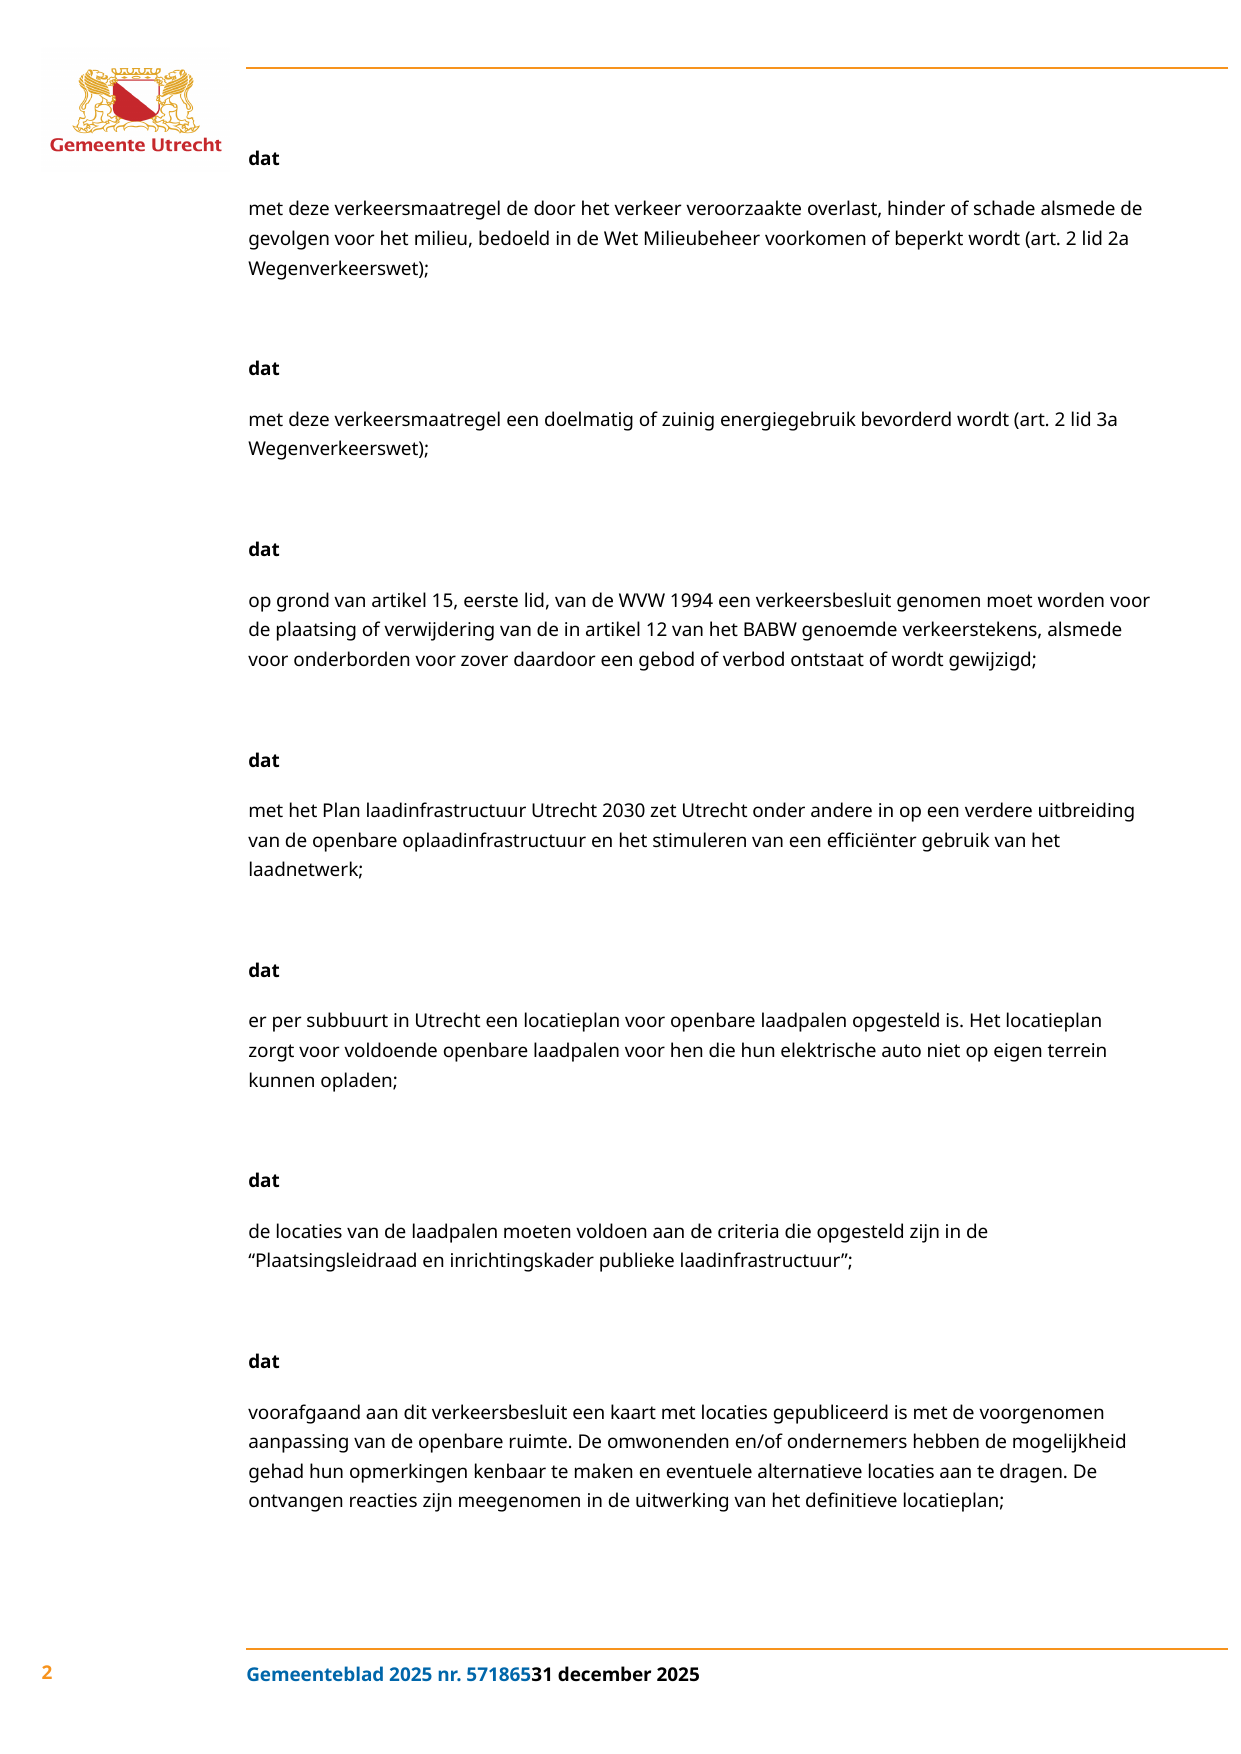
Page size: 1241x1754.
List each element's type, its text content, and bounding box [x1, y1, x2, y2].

picture [41, 47, 231, 172]
text met deze verkeersmaatregel een doelmatig of zuinig energiegebruik bevorderd wordt (art. 2 lid 3a Wegenverkeerswet); [248, 406, 1152, 461]
text voorafgaand aan dit verkeersbesluit een kaart met locaties gepubliceerd is met de voorgenomen aanpassing van de openbare ruimte. De omwonenden en/of ondernemers hebben de mogelijkheid gehad hun opmerkingen kenbaar te maken en eventuele alternatieve locaties aan te dragen. De ontvangen reacties zijn meegenomen in de uitwerking van het definitieve locatieplan; [248, 1399, 1152, 1513]
text dat [248, 356, 1152, 381]
text met het Plan laadinfrastructuur Utrecht 2030 zet Utrecht onder andere in op een verdere uitbreiding van de openbare oplaadinfrastructuur en het stimuleren van een efficiënter gebruik van het laadnetwerk; [248, 797, 1152, 882]
text dat [248, 1168, 1152, 1193]
text dat [248, 145, 1152, 171]
text de locaties van de laadpalen moeten voldoen aan de criteria die opgesteld zijn in de “Plaatsingsleidraad en inrichtingskader publieke laadinfrastructuur”; [248, 1218, 1152, 1273]
text dat [248, 536, 1152, 562]
text er per subbuurt in Utrecht een locatieplan voor openbare laadpalen opgesteld is. Het locatieplan zorgt voor voldoende openbare laadpalen voor hen die hun elektrische auto niet op eigen terrein kunnen opladen; [248, 1008, 1152, 1093]
text met deze verkeersmaatregel de door het verkeer veroorzaakte overlast, hinder of schade alsmede de gevolgen voor het milieu, bedoeld in de Wet Milieubeheer voorkomen of beperkt wordt (art. 2 lid 2a Wegenverkeerswet); [248, 196, 1152, 281]
text dat [248, 957, 1152, 983]
text dat [248, 1348, 1152, 1374]
text dat [248, 747, 1152, 773]
text op grond van artikel 15, eerste lid, van de WVW 1994 een verkeersbesluit genomen moet worden voor de plaatsing of verwijdering van de in artikel 12 van het BABW genoemde verkeerstekens, alsmede voor onderborden voor zover daardoor een gebod of verbod ontstaat of wordt gewijzigd; [248, 587, 1152, 672]
